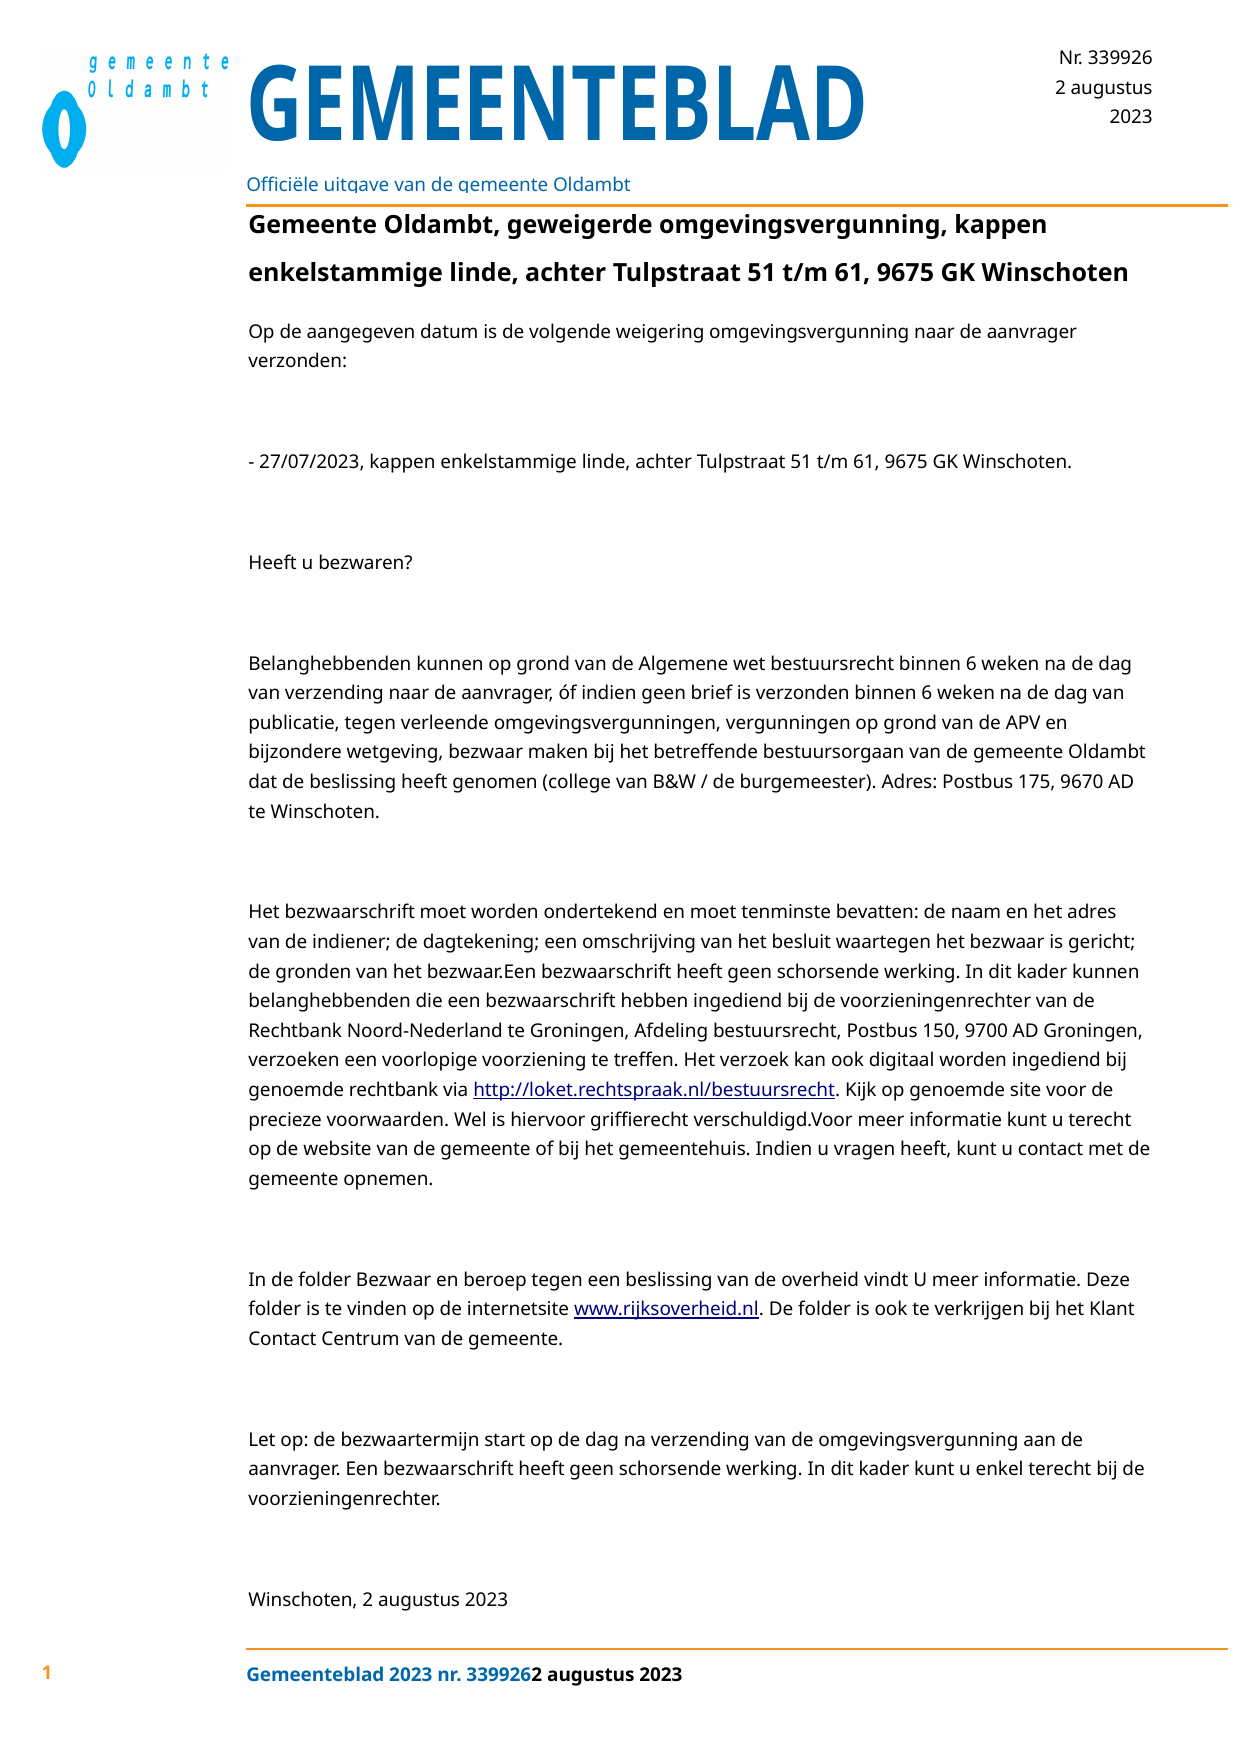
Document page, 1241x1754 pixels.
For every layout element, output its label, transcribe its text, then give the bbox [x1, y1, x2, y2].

text Let op: de bezwaartermijn start op de dag na verzending van de omgevingsvergunning aan de aanvrager. Een bezwaarschrift heeft geen schorsende werking. In dit kader kunt u enkel terecht bij de voorzieningenrechter. [248, 1426, 1152, 1511]
text Het bezwaarschrift moet worden ondertekend en moet tenminste bevatten: de naam en het adres van de indiener; de dagtekening; een omschrijving van het besluit waartegen het bezwaar is gericht; de gronden van het bezwaar.Een bezwaarschrift heeft geen schorsende werking. In dit kader kunnen belanghebbenden die een bezwaarschrift hebben ingediend bij de voorzieningenrechter van de Rechtbank Noord-Nederland te Groningen, Afdeling bestuursrecht, Postbus 150, 9700 AD Groningen, verzoeken een voorlopige voorziening te treffen. Het verzoek kan ook digitaal worden ingediend bij genoemde rechtbank via http://loket.rechtspraak.nl/bestuursrecht. Kijk op genoemde site voor de precieze voorwaarden. Wel is hiervoor griffierecht verschuldigd.Voor meer informatie kunt u terecht op de website van de gemeente of bij het gemeentehuis. Indien u vragen heeft, kunt u contact met de gemeente opnemen. [248, 899, 1152, 1191]
text Belanghebbenden kunnen op grond van de Algemene wet bestuursrecht binnen 6 weken na de dag van verzending naar de aanvrager, óf indien geen brief is verzonden binnen 6 weken na de dag van publicatie, tegen verleende omgevingsvergunningen, vergunningen op grond van de APV en bijzondere wetgeving, bezwaar maken bij het betreffende bestuursorgaan van de gemeente Oldambt dat de beslissing heeft genomen (college van B&W / de burgemeester). Adres: Postbus 175, 9670 AD te Winschoten. [248, 650, 1152, 824]
text Winschoten, 2 augustus 2023 [248, 1586, 1152, 1612]
text Gemeente Oldambt, geweigerde omgevingsvergunning, kappen enkelstammige linde, achter Tulpstraat 51 t/m 61, 9675 GK Winschoten [248, 207, 1152, 288]
picture [41, 47, 231, 172]
text Heeft u bezwaren? [248, 549, 1152, 575]
text In de folder Bezwaar en beroep tegen een beslissing van de overheid vindt U meer informatie. Deze folder is te vinden op de internetsite www.rijksoverheid.nl. De folder is ook te verkrijgen bij het Klant Contact Centrum van de gemeente. [248, 1266, 1152, 1351]
text - 27/07/2023, kappen enkelstammige linde, achter Tulpstraat 51 t/m 61, 9675 GK Winschoten. [248, 448, 1152, 474]
text Op de aangegeven datum is de volgende weigering omgevingsvergunning naar de aanvrager verzonden: [248, 318, 1152, 373]
